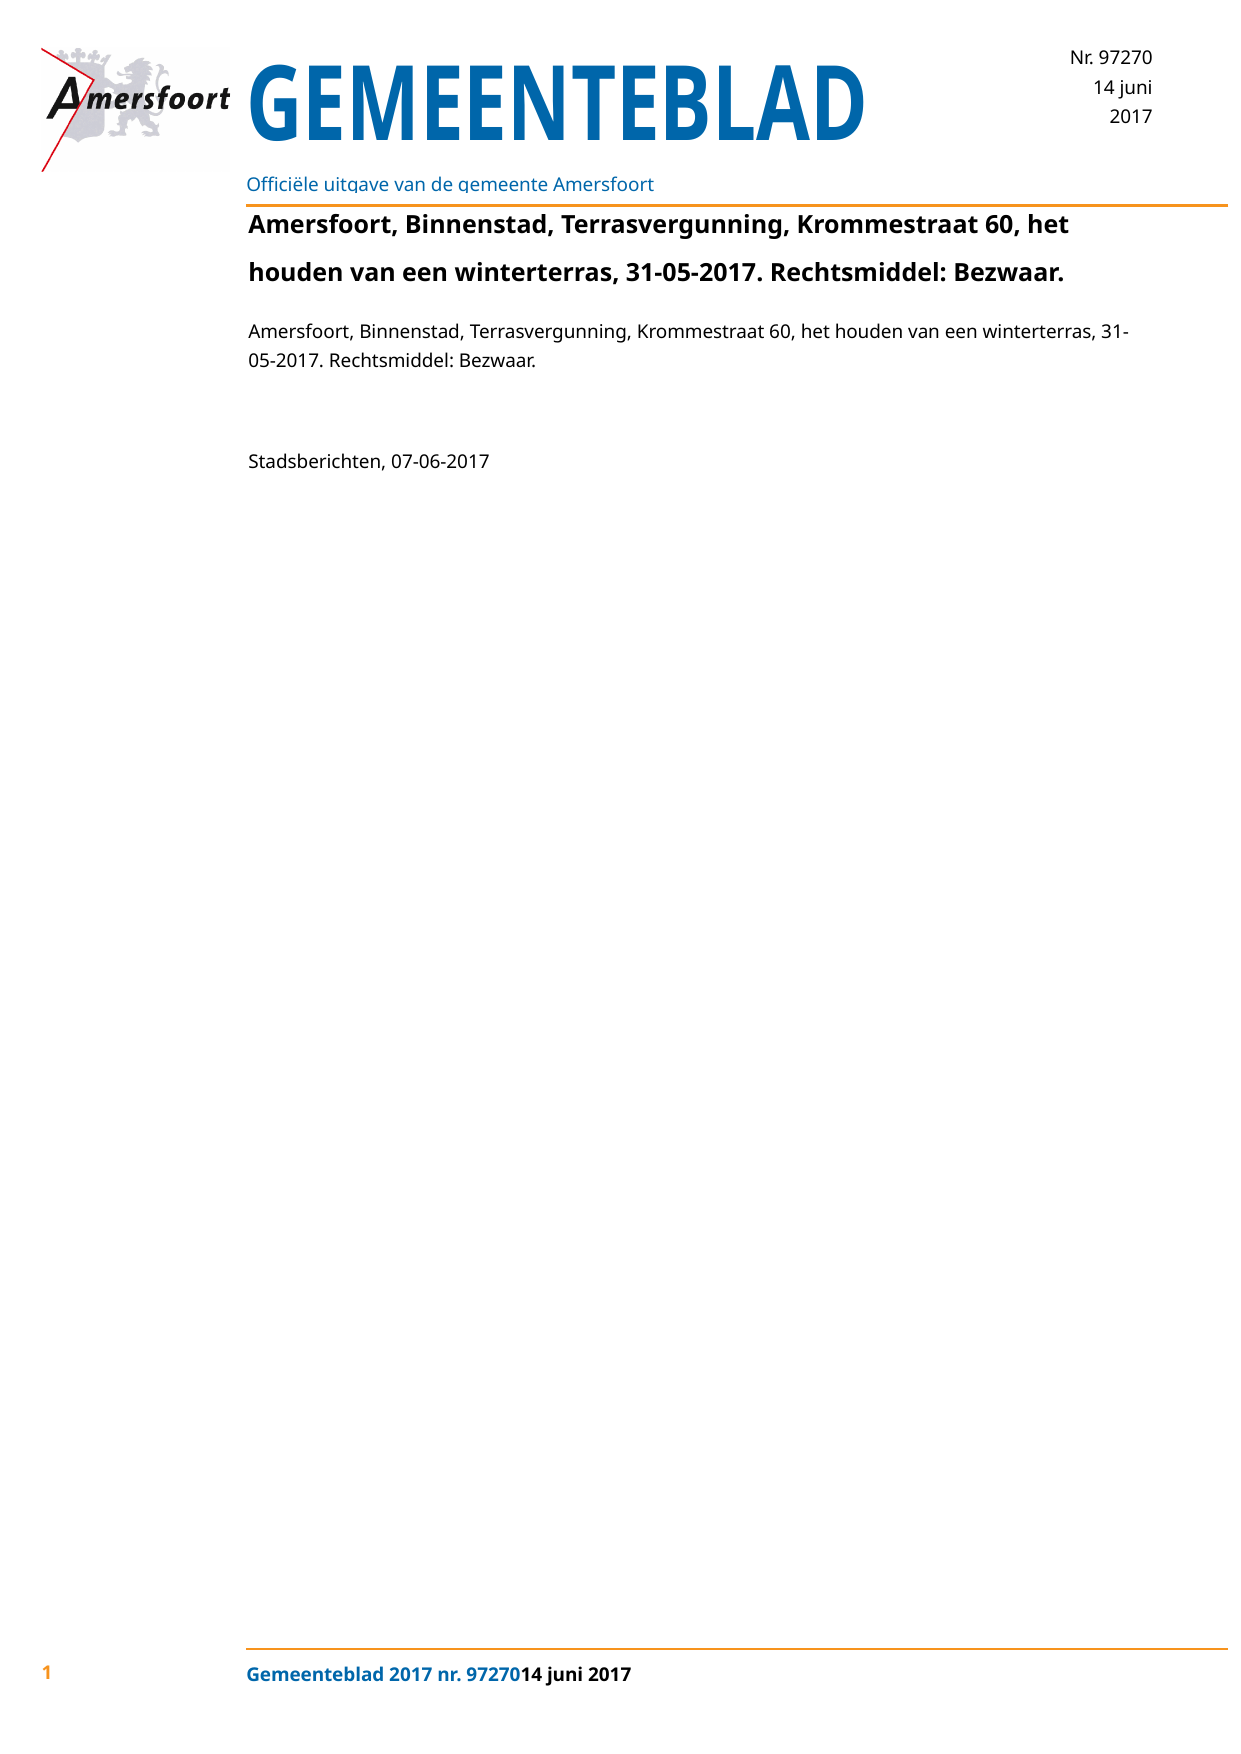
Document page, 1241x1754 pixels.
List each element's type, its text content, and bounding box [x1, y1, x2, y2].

text Amersfoort, Binnenstad, Terrasvergunning, Krommestraat 60, het houden van een winterterras, 31-05-2017. Rechtsmiddel: Bezwaar. [248, 318, 1152, 373]
picture [41, 47, 231, 172]
text Stadsberichten, 07-06-2017 [248, 448, 1152, 474]
text Amersfoort, Binnenstad, Terrasvergunning, Krommestraat 60, het houden van een winterterras, 31-05-2017. Rechtsmiddel: Bezwaar. [248, 207, 1152, 288]
